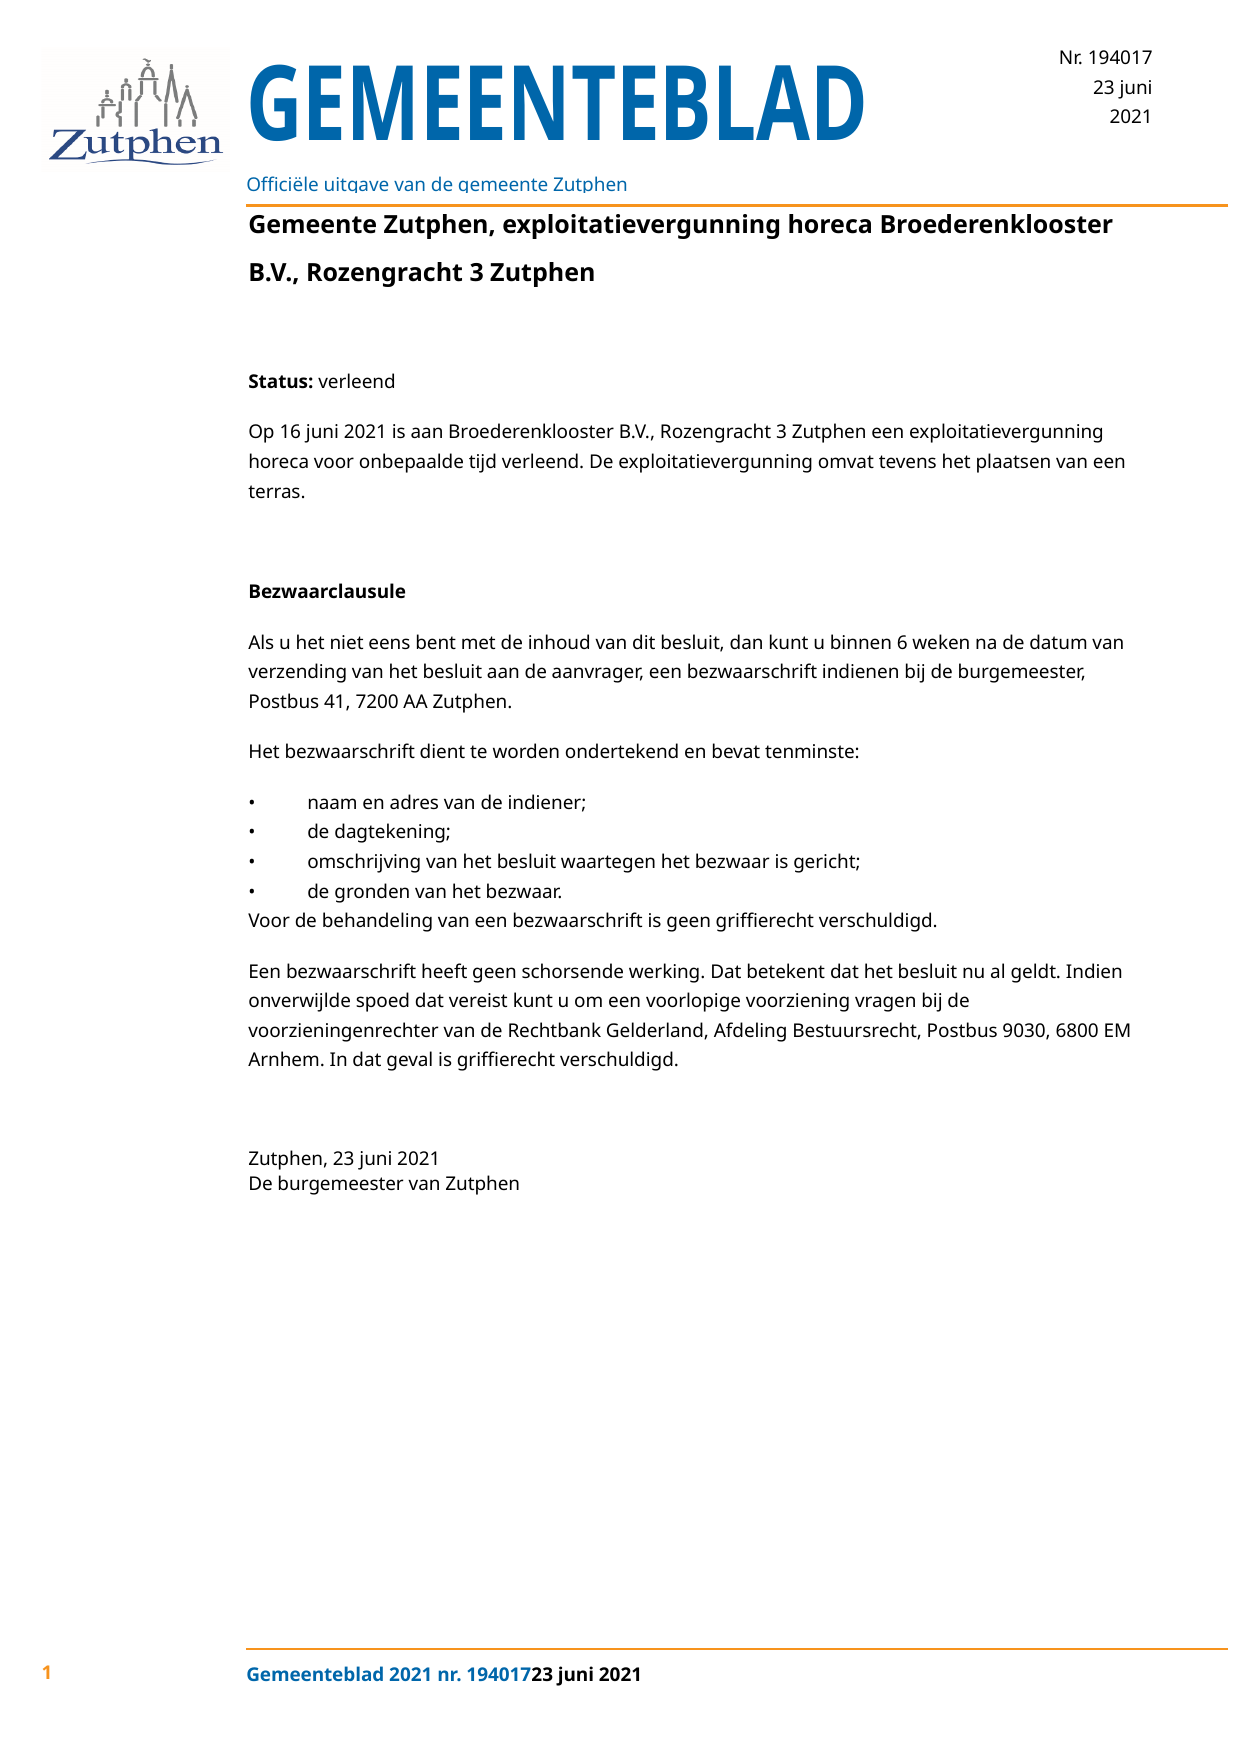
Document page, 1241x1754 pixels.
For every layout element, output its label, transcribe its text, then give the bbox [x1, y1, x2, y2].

text De burgemeester van Zutphen [248, 1171, 1152, 1196]
text Voor de behandeling van een bezwaarschrift is geen griffierecht verschuldigd. [248, 907, 1152, 933]
text Op 16 juni 2021 is aan Broederenklooster B.V., Rozengracht 3 Zutphen een exploitatievergunning horeca voor onbepaalde tijd verleend. De exploitatievergunning omvat tevens het plaatsen van een terras. [248, 419, 1152, 504]
list de gronden van het bezwaar. [248, 878, 1152, 904]
text Zutphen, 23 juni 2021 [248, 1145, 1152, 1171]
list naam en adres van de indiener; [248, 789, 1152, 815]
list omschrijving van het besluit waartegen het bezwaar is gericht; [248, 848, 1152, 874]
text Een bezwaarschrift heeft geen schorsende werking. Dat betekent dat het besluit nu al geldt. Indien onverwijlde spoed dat vereist kunt u om een voorlopige voorziening vragen bij de voorzieningenrechter van de Rechtbank Gelderland, Afdeling Bestuursrecht, Postbus 9030, 6800 EM Arnhem. In dat geval is griffierecht verschuldigd. [248, 958, 1152, 1072]
picture [41, 47, 231, 172]
text Gemeente Zutphen, exploitatievergunning horeca Broederenklooster B.V., Rozengracht 3 Zutphen [248, 207, 1152, 288]
text Bezwaarclausule [248, 579, 1152, 604]
text Het bezwaarschrift dient te worden ondertekend en bevat tenminste: [248, 739, 1152, 764]
text Status: verleend [248, 368, 1152, 394]
text Als u het niet eens bent met de inhoud van dit besluit, dan kunt u binnen 6 weken na de datum van verzending van het besluit aan de aanvrager, een bezwaarschrift indienen bij de burgemeester, Postbus 41, 7200 AA Zutphen. [248, 629, 1152, 714]
list de dagtekening; [248, 819, 1152, 844]
